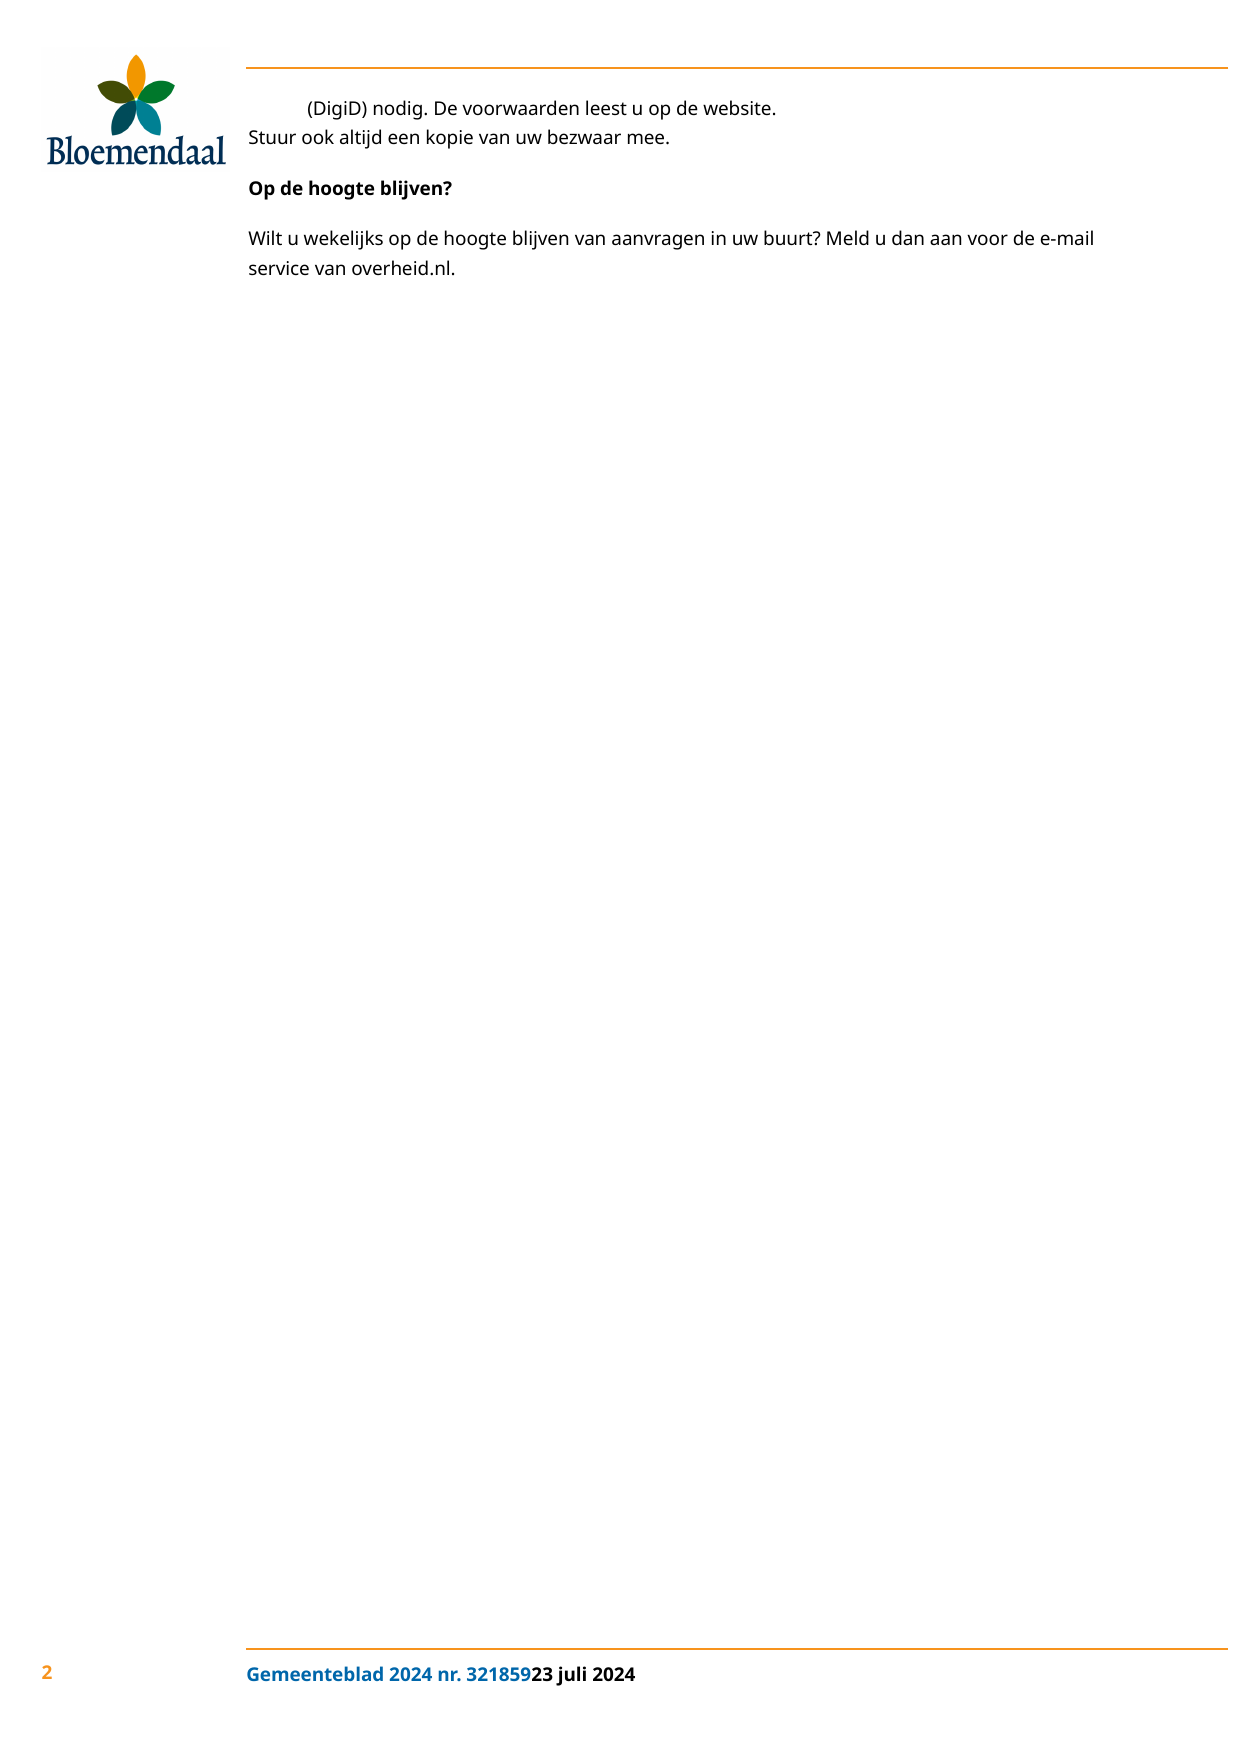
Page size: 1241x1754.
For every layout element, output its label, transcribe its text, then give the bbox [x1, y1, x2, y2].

picture [41, 47, 231, 172]
text Stuur ook altijd een kopie van uw bezwaar mee. [248, 124, 1152, 150]
text Op de hoogte blijven? [248, 175, 1152, 201]
text Wilt u wekelijks op de hoogte blijven van aanvragen in uw buurt? Meld u dan aan voor de e-mail service van overheid.nl. [248, 225, 1152, 281]
list (DigiD) nodig. De voorwaarden leest u op de website. [248, 95, 1152, 121]
